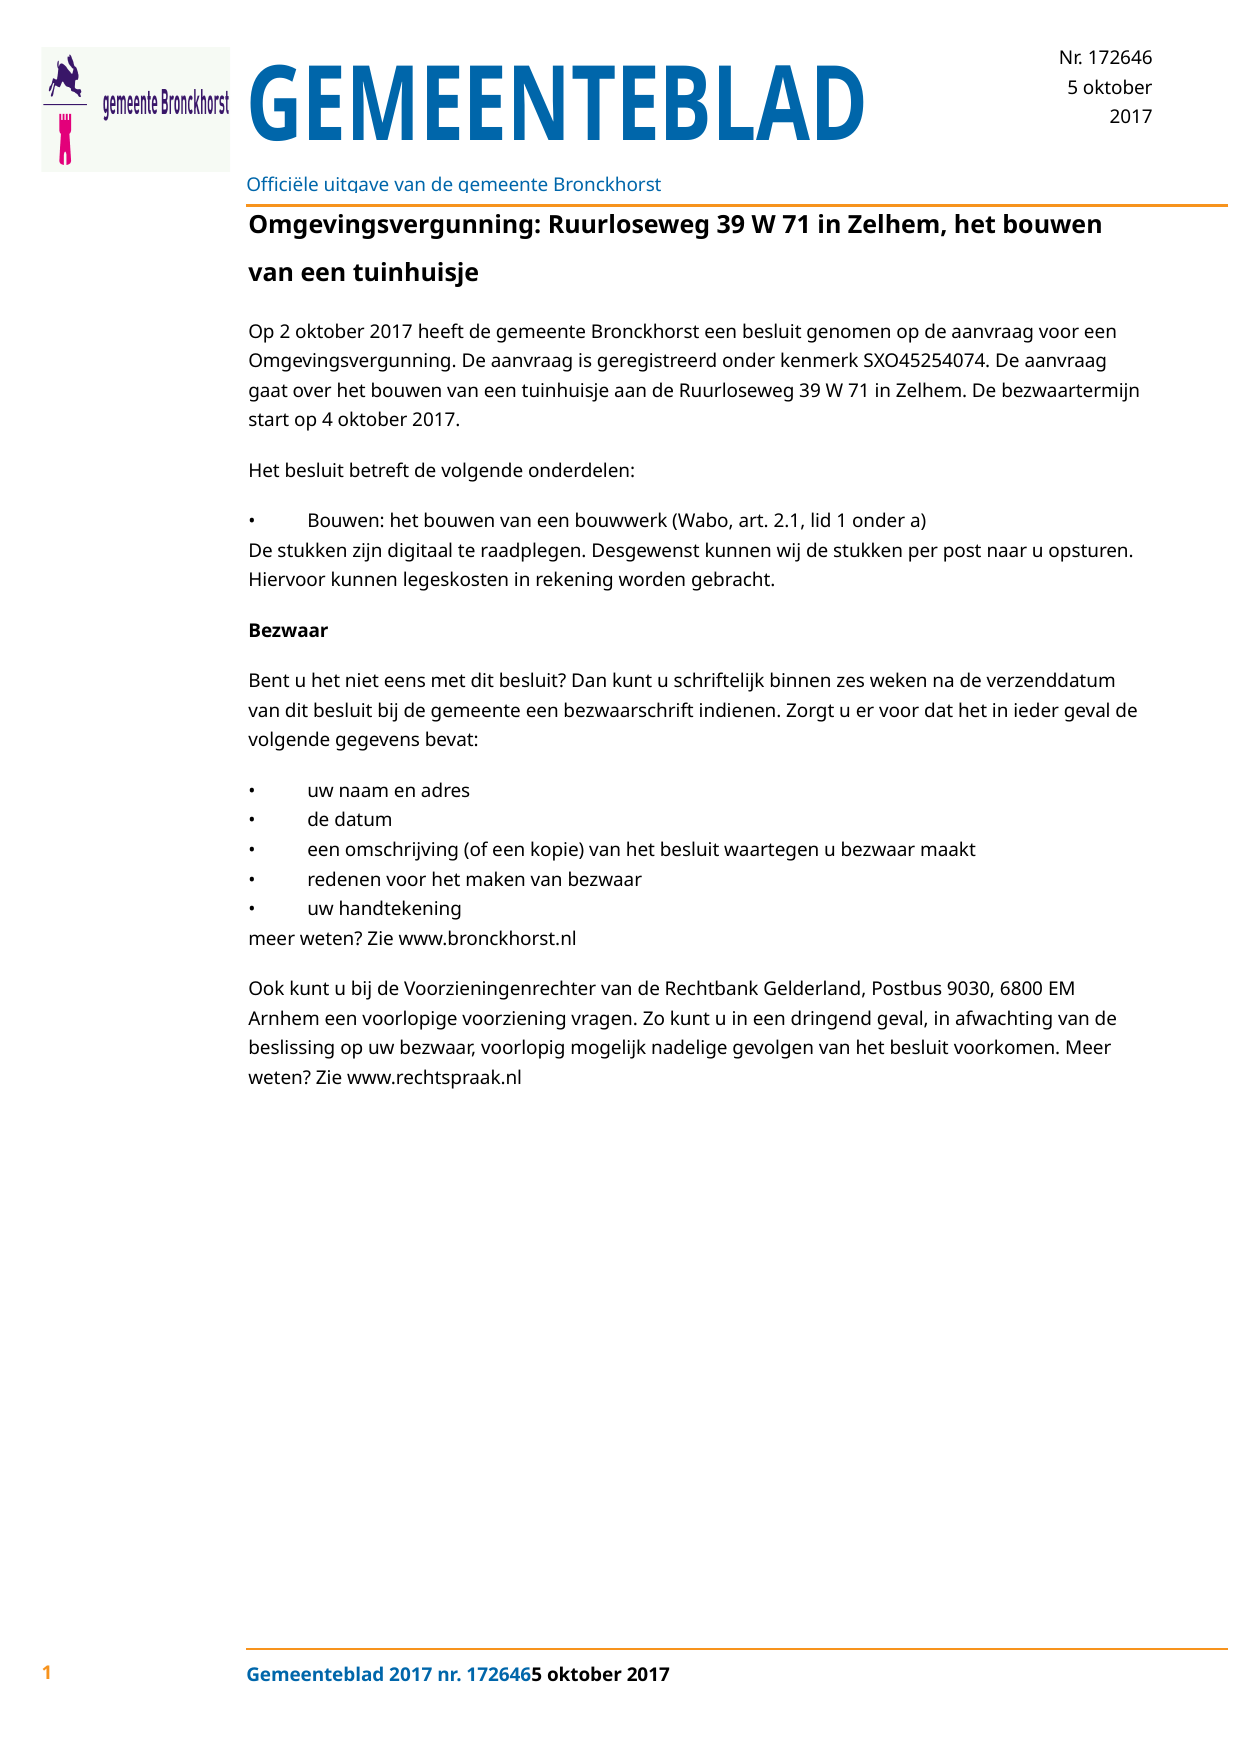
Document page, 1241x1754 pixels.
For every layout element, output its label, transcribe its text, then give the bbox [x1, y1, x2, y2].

text Het besluit betreft de volgende onderdelen: [248, 457, 1152, 483]
text meer weten? Zie www.bronckhorst.nl [248, 925, 1152, 951]
list uw handtekening [248, 895, 1152, 921]
text Ook kunt u bij de Voorzieningenrechter van de Rechtbank Gelderland, Postbus 9030, 6800 EM Arnhem een voorlopige voorziening vragen. Zo kunt u in een dringend geval, in afwachting van de beslissing op uw bezwaar, voorlopig mogelijk nadelige gevolgen van het besluit voorkomen. Meer weten? Zie www.rechtspraak.nl [248, 975, 1152, 1090]
text Bezwaar [248, 617, 1152, 643]
list Bouwen: het bouwen van een bouwwerk (Wabo, art. 2.1, lid 1 onder a) [248, 507, 1152, 533]
text Bent u het niet eens met dit besluit? Dan kunt u schriftelijk binnen zes weken na de verzenddatum van dit besluit bij de gemeente een bezwaarschrift indienen. Zorgt u er voor dat het in ieder geval de volgende gegevens bevat: [248, 667, 1152, 752]
list de datum [248, 807, 1152, 832]
picture [41, 47, 231, 172]
list een omschrijving (of een kopie) van het besluit waartegen u bezwaar maakt [248, 836, 1152, 862]
list uw naam en adres [248, 777, 1152, 803]
list redenen voor het maken van bezwaar [248, 866, 1152, 892]
text Omgevingsvergunning: Ruurloseweg 39 W 71 in Zelhem, het bouwen van een tuinhuisje [248, 207, 1152, 288]
text De stukken zijn digitaal te raadplegen. Desgewenst kunnen wij de stukken per post naar u opsturen. Hiervoor kunnen legeskosten in rekening worden gebracht. [248, 537, 1152, 592]
text Op 2 oktober 2017 heeft de gemeente Bronckhorst een besluit genomen op de aanvraag voor een Omgevingsvergunning. De aanvraag is geregistreerd onder kenmerk SXO45254074. De aanvraag gaat over het bouwen van een tuinhuisje aan de Ruurloseweg 39 W 71 in Zelhem. De bezwaartermijn start op 4 oktober 2017. [248, 318, 1152, 432]
